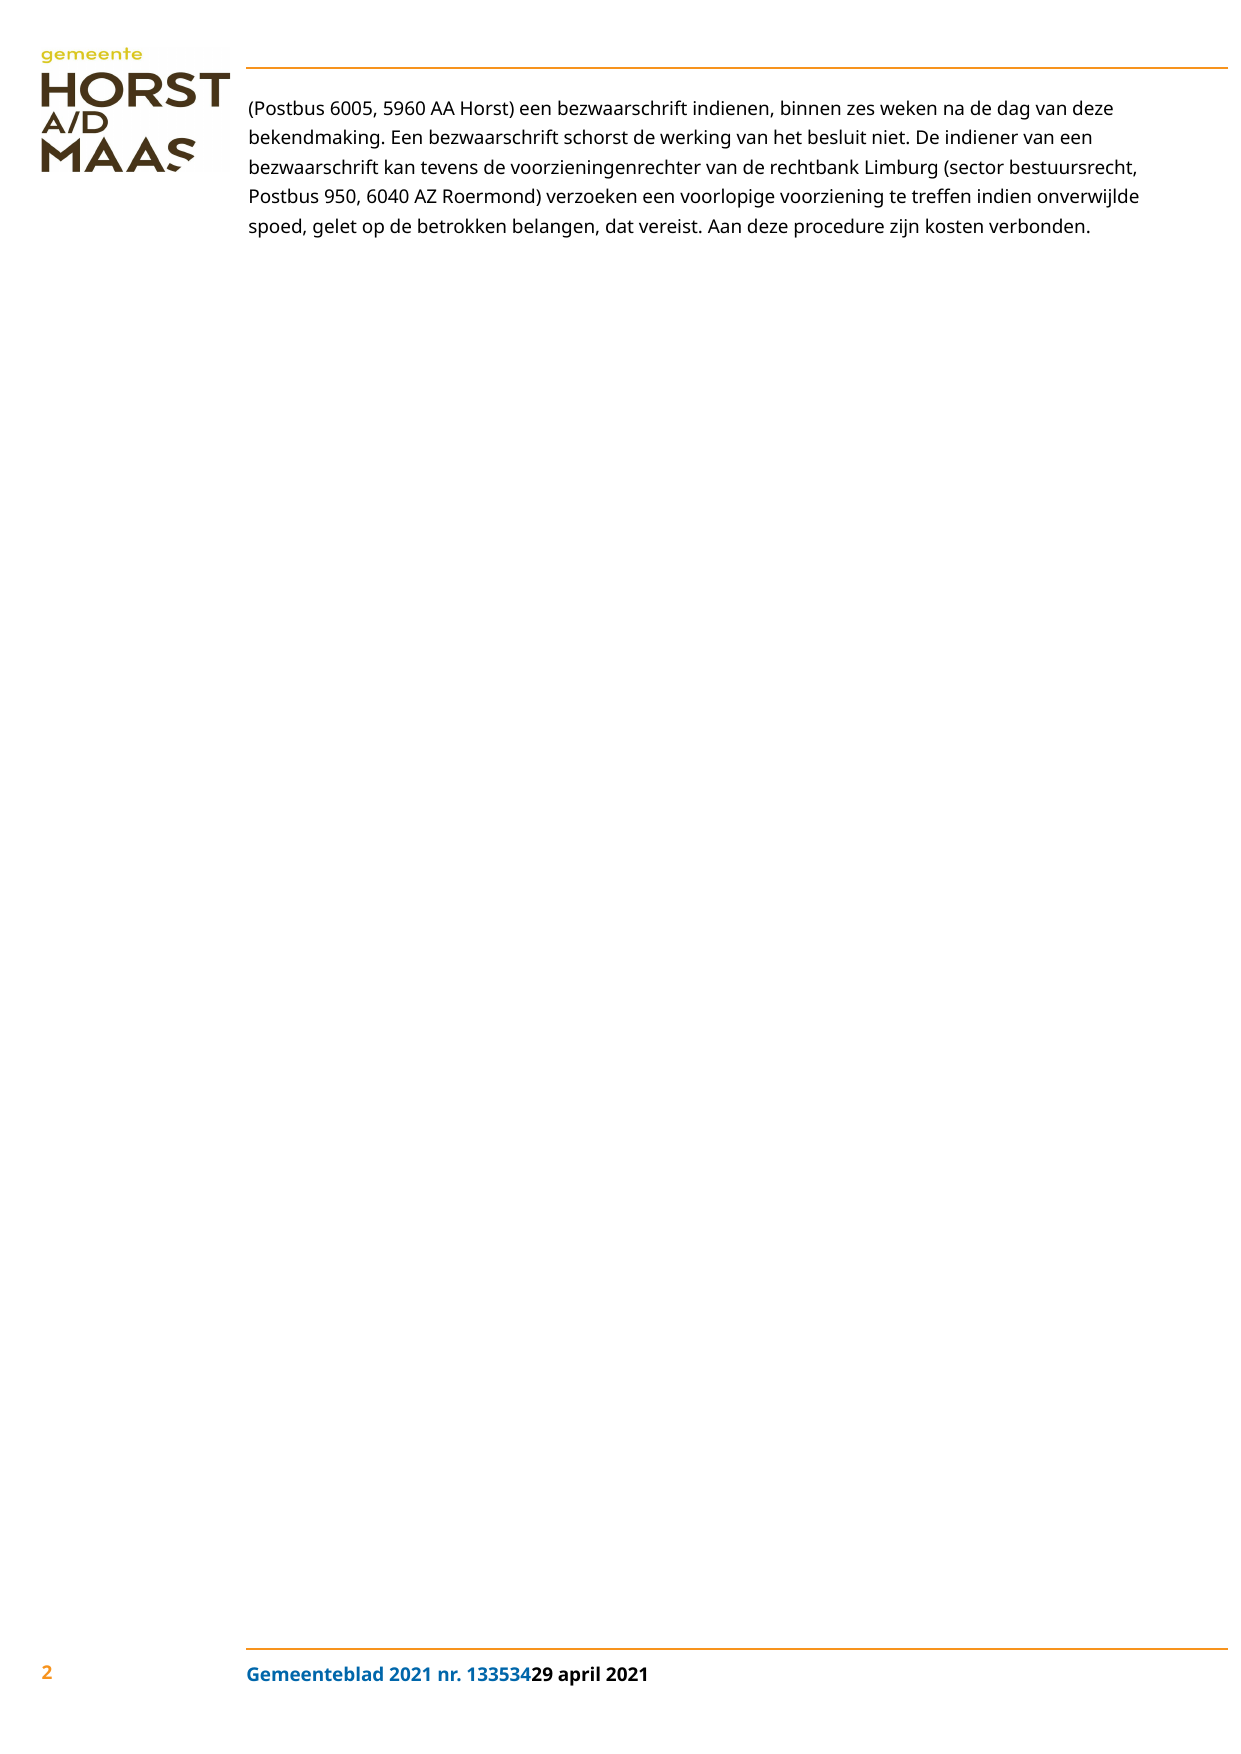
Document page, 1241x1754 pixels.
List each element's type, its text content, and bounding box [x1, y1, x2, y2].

picture [41, 47, 231, 172]
text (Postbus 6005, 5960 AA Horst) een bezwaarschrift indienen, binnen zes weken na de dag van deze bekendmaking. Een bezwaarschrift schorst de werking van het besluit niet. De indiener van een bezwaarschrift kan tevens de voorzieningenrechter van de rechtbank Limburg (sector bestuursrecht, Postbus 950, 6040 AZ Roermond) verzoeken een voorlopige voorziening te treffen indien onverwijlde spoed, gelet op de betrokken belangen, dat vereist. Aan deze procedure zijn kosten verbonden. [248, 95, 1152, 239]
